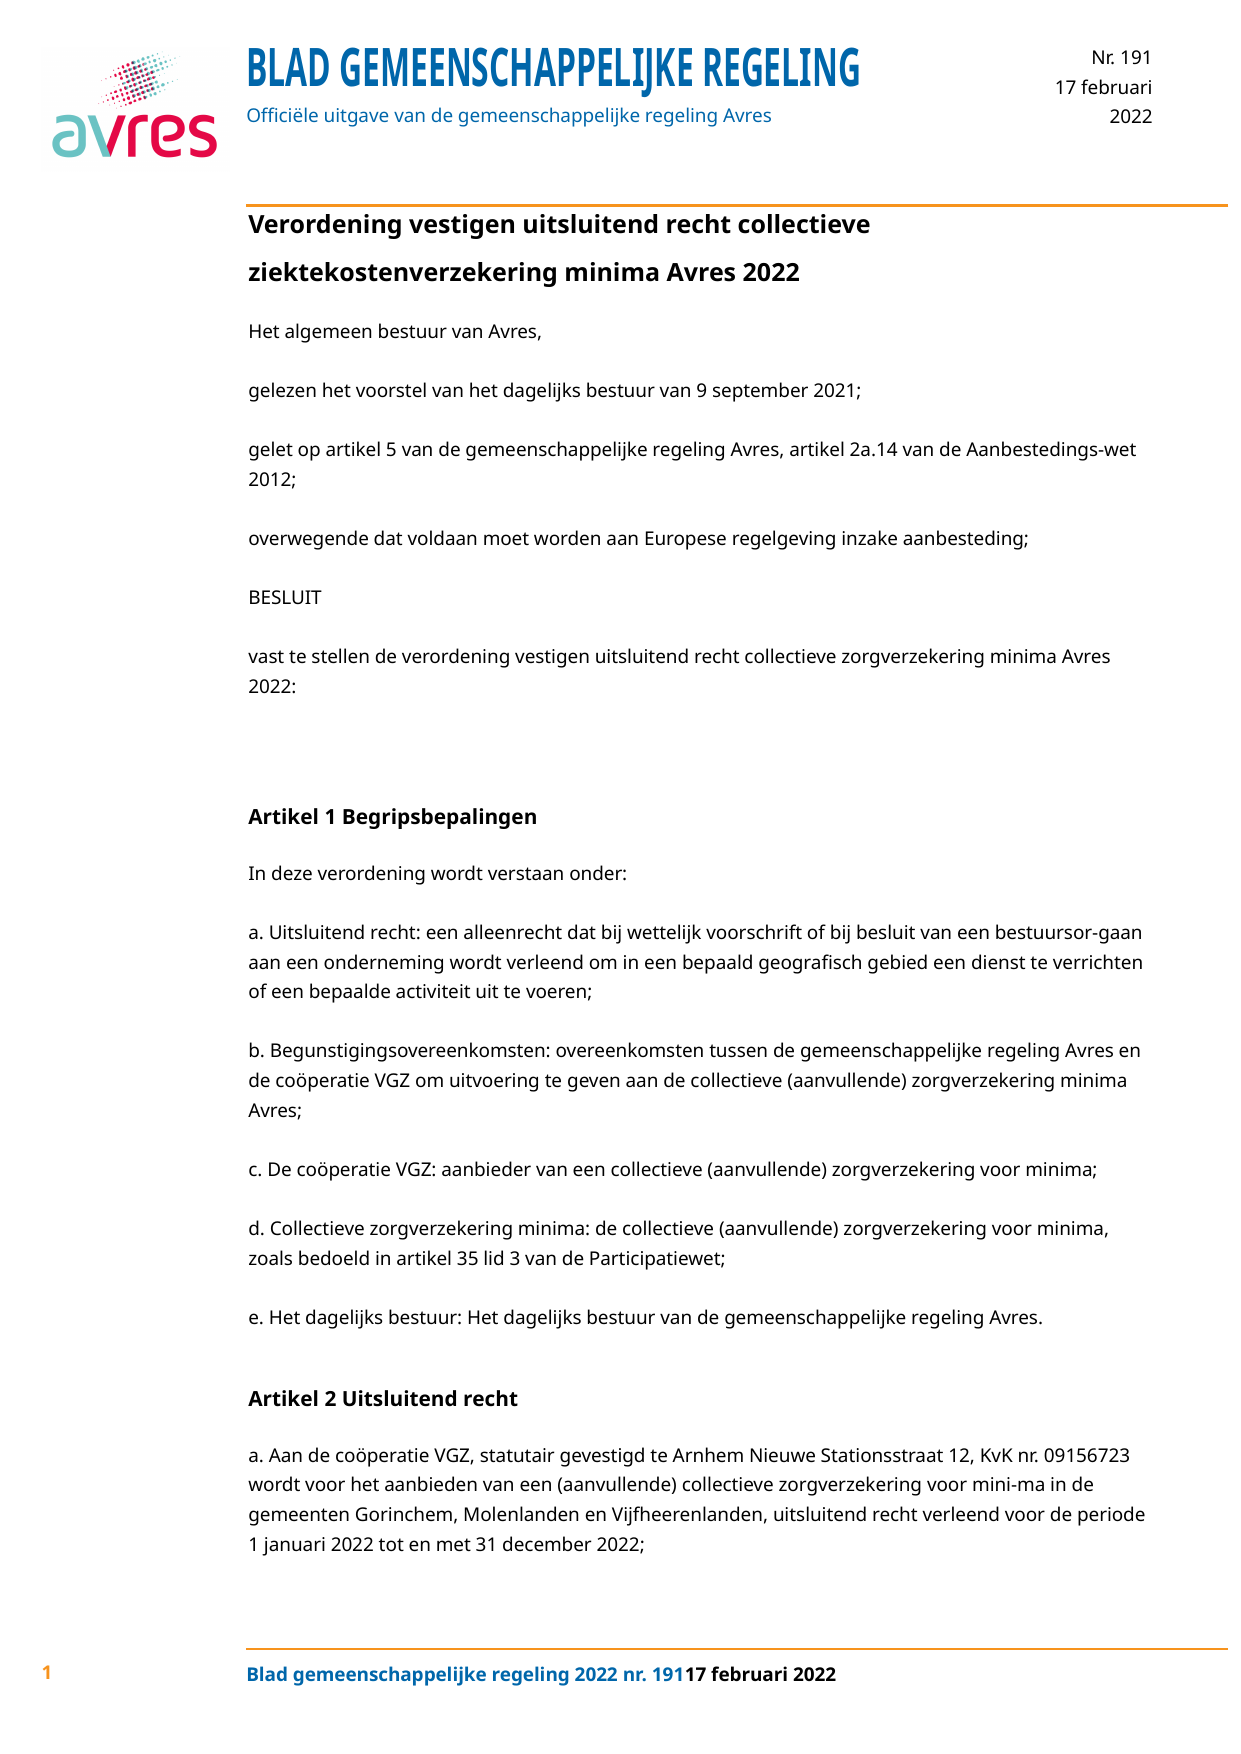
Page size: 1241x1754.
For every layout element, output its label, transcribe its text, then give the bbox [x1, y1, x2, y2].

text gelezen het voorstel van het dagelijks bestuur van 9 september 2021; [248, 377, 1152, 403]
text Verordening vestigen uitsluitend recht collectieve ziektekostenverzekering minima Avres 2022 [248, 207, 1152, 288]
text Artikel 1 Begripsbepalingen [248, 802, 1152, 831]
text d. Collectieve zorgverzekering minima: de collectieve (aanvullende) zorgverzekering voor minima, zoals bedoeld in artikel 35 lid 3 van de Participatiewet; [248, 1215, 1152, 1271]
text In deze verordening wordt verstaan onder: [248, 860, 1152, 886]
text vast te stellen de verordening vestigen uitsluitend recht collectieve zorgverzekering minima Avres 2022: [248, 643, 1152, 699]
text a. Uitsluitend recht: een alleenrecht dat bij wettelijk voorschrift of bij besluit van een bestuursor-gaan aan een onderneming wordt verleend om in een bepaald geografisch gebied een dienst te verrichten of een bepaalde activiteit uit te voeren; [248, 919, 1152, 1004]
text c. De coöperatie VGZ: aanbieder van een collectieve (aanvullende) zorgverzekering voor minima; [248, 1156, 1152, 1182]
text e. Het dagelijks bestuur: Het dagelijks bestuur van de gemeenschappelijke regeling Avres. [248, 1304, 1152, 1330]
picture [41, 47, 231, 172]
text a. Aan de coöperatie VGZ, statutair gevestigd te Arnhem Nieuwe Stationsstraat 12, KvK nr. 09156723 wordt voor het aanbieden van een (aanvullende) collectieve zorgverzekering voor mini-ma in de gemeenten Gorinchem, Molenlanden en Vijfheerenlanden, uitsluitend recht verleend voor de periode 1 januari 2022 tot en met 31 december 2022; [248, 1442, 1152, 1556]
text b. Begunstigingsovereenkomsten: overeenkomsten tussen de gemeenschappelijke regeling Avres en de coöperatie VGZ om uitvoering te geven aan de collectieve (aanvullende) zorgverzekering minima Avres; [248, 1038, 1152, 1123]
text Artikel 2 Uitsluitend recht [248, 1384, 1152, 1412]
text gelet op artikel 5 van de gemeenschappelijke regeling Avres, artikel 2a.14 van de Aanbestedings-wet 2012; [248, 436, 1152, 492]
text overwegende dat voldaan moet worden aan Europese regelgeving inzake aanbesteding; [248, 525, 1152, 551]
text BESLUIT [248, 584, 1152, 610]
text Het algemeen bestuur van Avres, [248, 318, 1152, 344]
